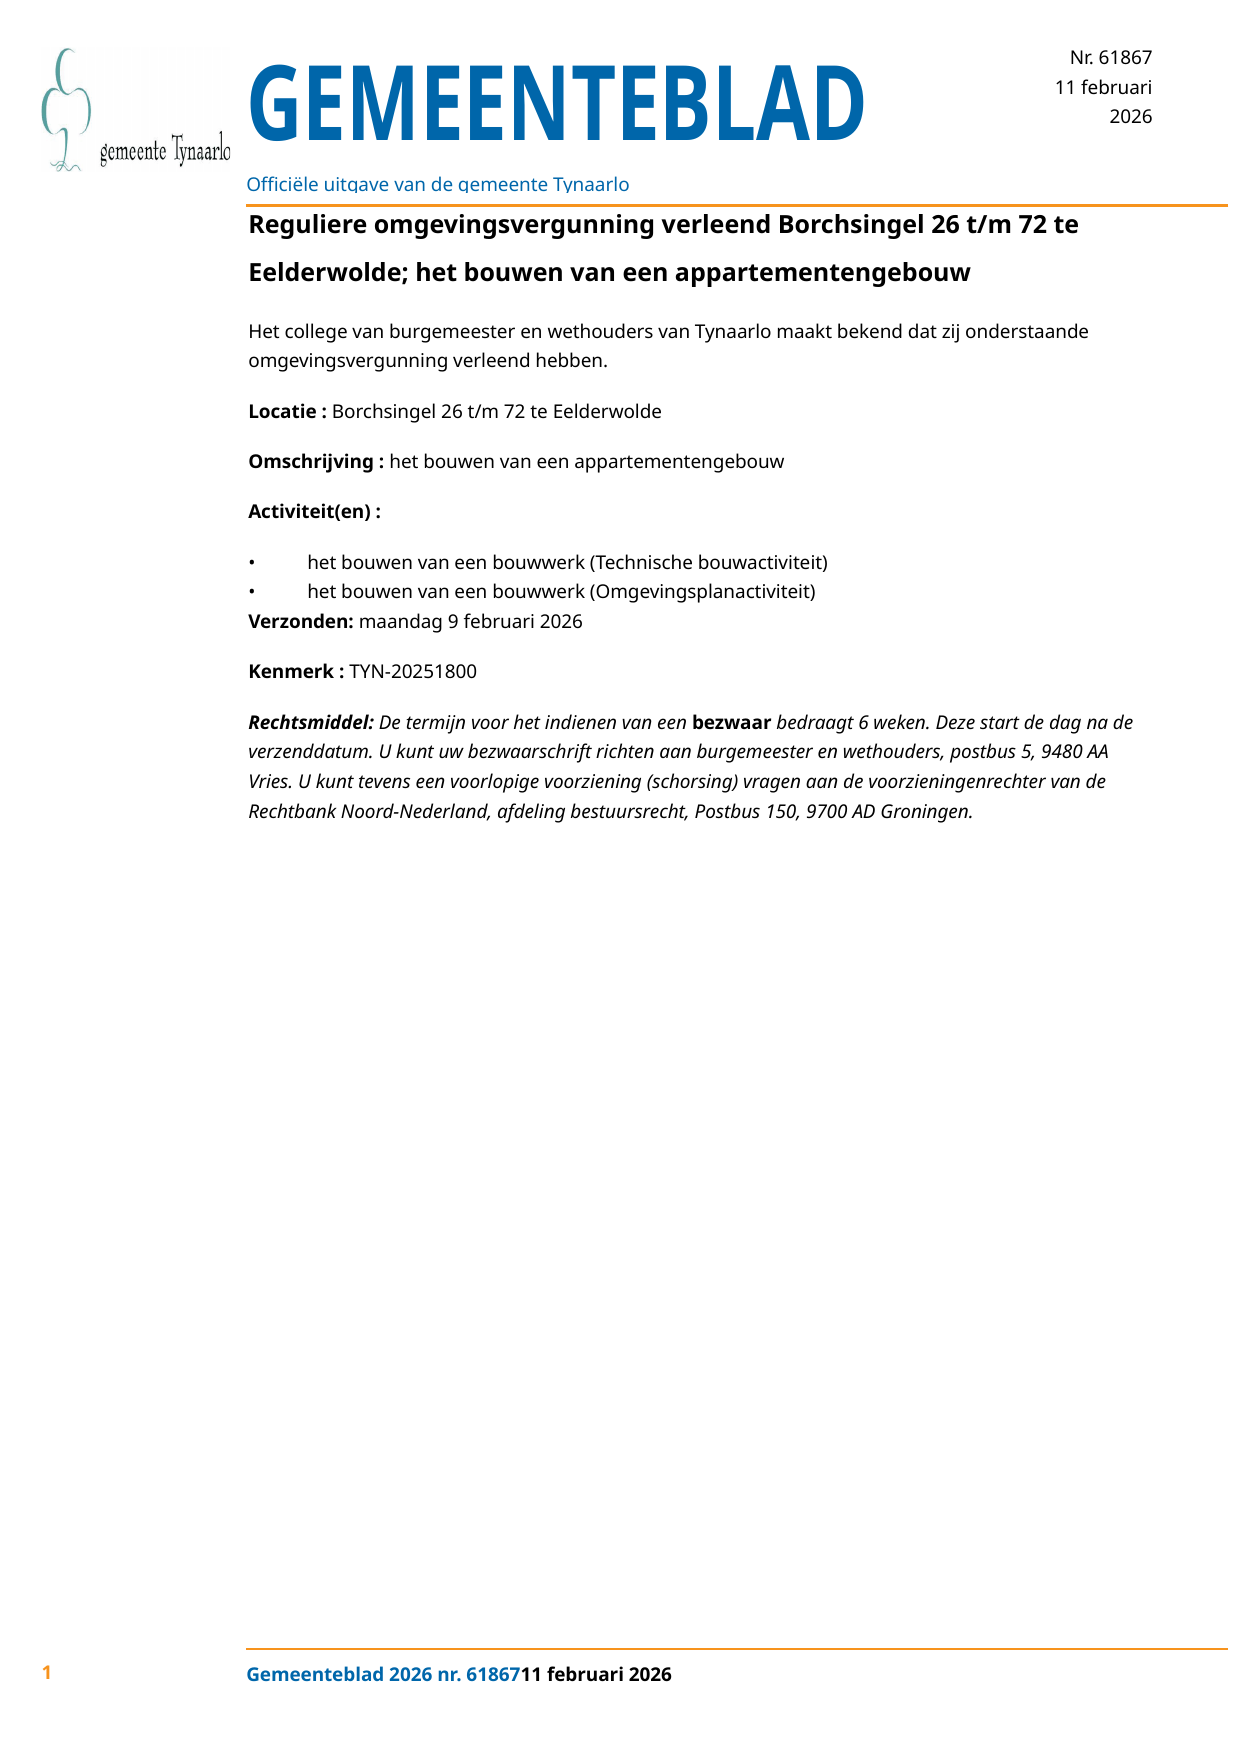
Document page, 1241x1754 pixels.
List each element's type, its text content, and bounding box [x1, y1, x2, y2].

picture [41, 47, 231, 172]
list het bouwen van een bouwwerk (Omgevingsplanactiviteit) [248, 579, 1152, 604]
text Locatie : Borchsingel 26 t/m 72 te Eelderwolde [248, 398, 1152, 424]
text Het college van burgemeester en wethouders van Tynaarlo maakt bekend dat zij onderstaande omgevingsvergunning verleend hebben. [248, 318, 1152, 373]
text Verzonden: maandag 9 februari 2026 [248, 608, 1152, 634]
list het bouwen van een bouwwerk (Technische bouwactiviteit) [248, 549, 1152, 575]
text Kenmerk : TYN-20251800 [248, 659, 1152, 684]
text Reguliere omgevingsvergunning verleend Borchsingel 26 t/m 72 te Eelderwolde; het bouwen van een appartementengebouw [248, 207, 1152, 288]
text Activiteit(en) : [248, 499, 1152, 524]
text Omschrijving : het bouwen van een appartementengebouw [248, 448, 1152, 474]
text Rechtsmiddel: De termijn voor het indienen van een bezwaar bedraagt 6 weken. Deze start de dag na de verzenddatum. U kunt uw bezwaarschrift richten aan burgemeester en wethouders, postbus 5, 9480 AA Vries. U kunt tevens een voorlopige voorziening (schorsing) vragen aan de voorzieningenrechter van de Rechtbank Noord-Nederland, afdeling bestuursrecht, Postbus 150, 9700 AD Groningen. [248, 709, 1152, 824]
